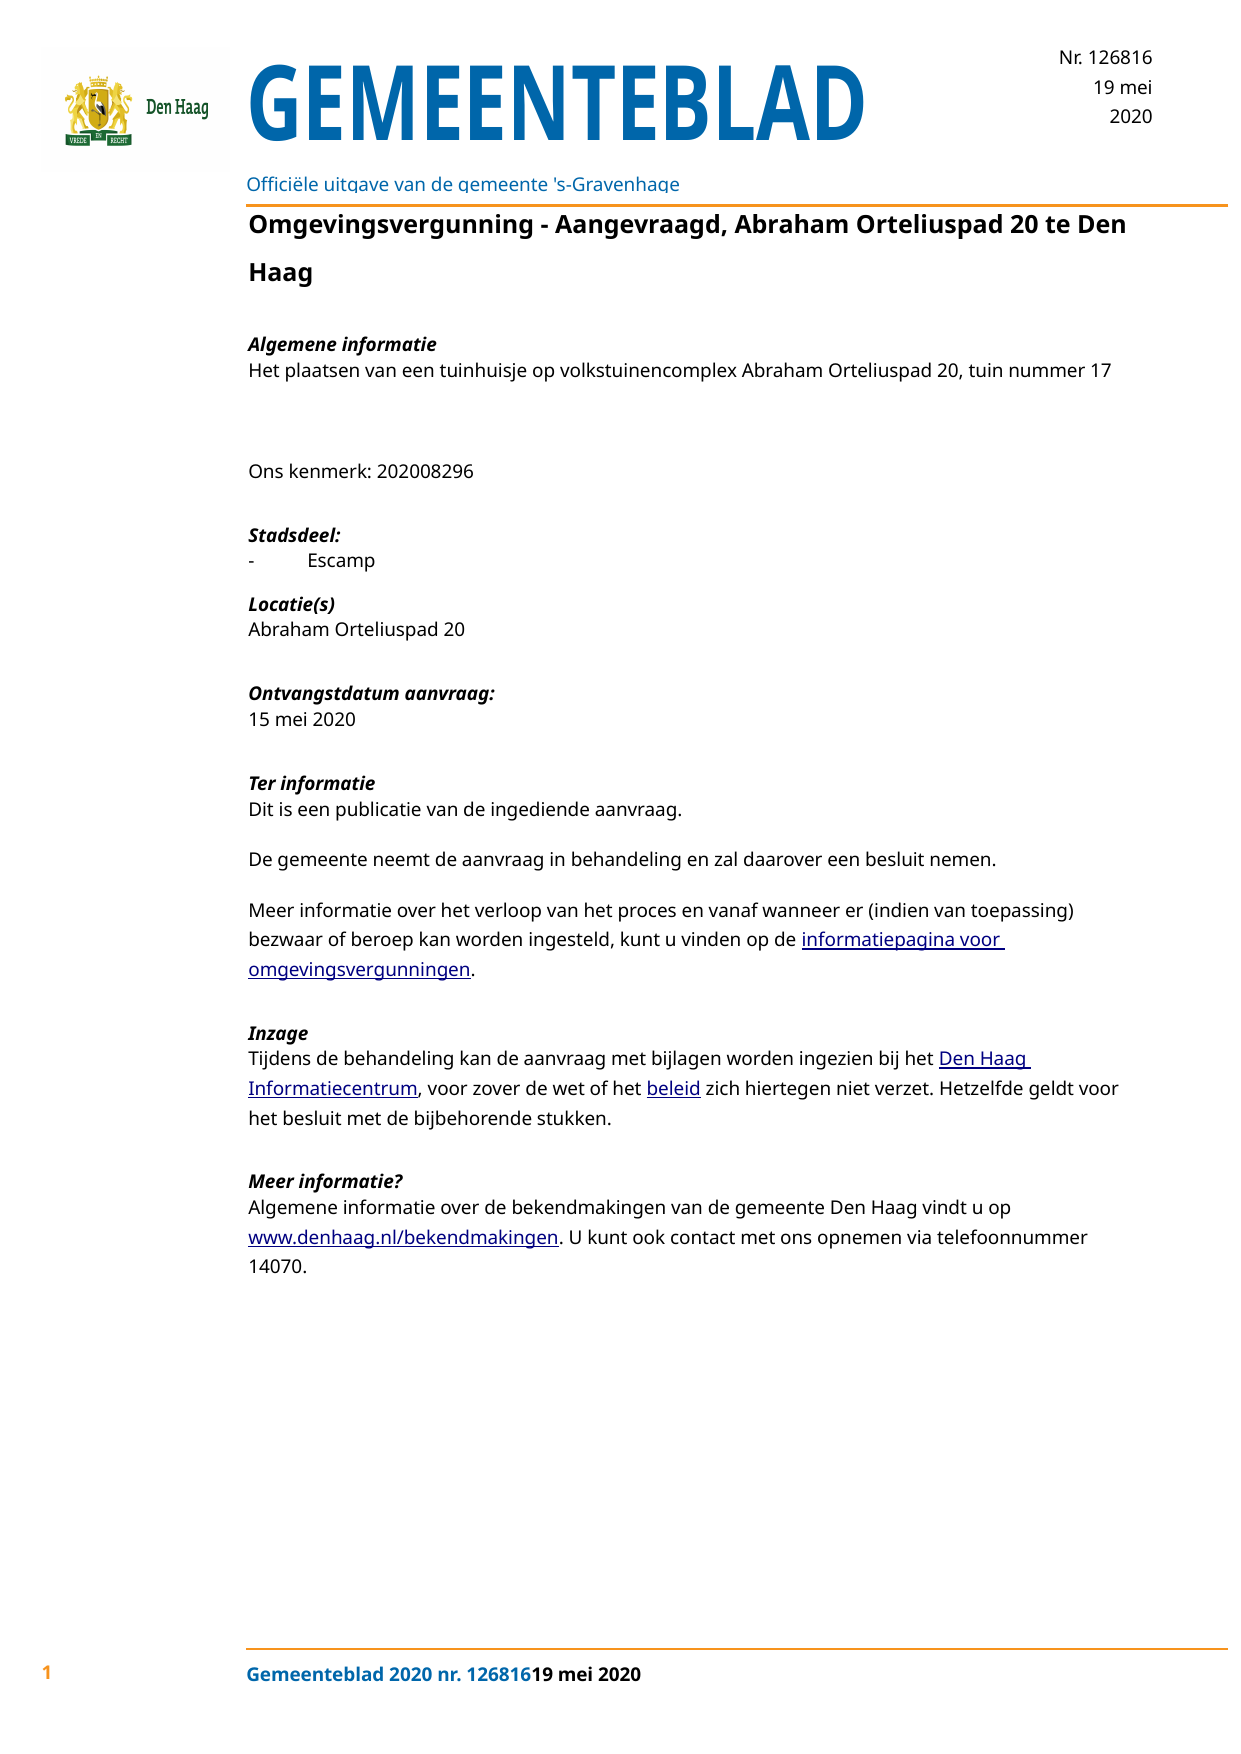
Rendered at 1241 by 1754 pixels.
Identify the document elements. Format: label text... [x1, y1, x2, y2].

text Meer informatie? [248, 1169, 1152, 1194]
text Stadsdeel: [248, 522, 1152, 548]
text Algemene informatie over de bekendmakingen van de gemeente Den Haag vindt u op www.denhaag.nl/bekendmakingen. U kunt ook contact met ons opnemen via telefoonnummer 14070. [248, 1194, 1152, 1279]
text Abraham Orteliuspad 20 [248, 617, 1152, 642]
text Locatie(s) [248, 591, 1152, 617]
text Meer informatie over het verloop van het proces en vanaf wanneer er (indien van toepassing) bezwaar of beroep kan worden ingesteld, kunt u vinden op de informatiepagina voor omgevingsvergunningen. [248, 897, 1152, 982]
text 15 mei 2020 [248, 706, 1152, 732]
text Tijdens de behandeling kan de aanvraag met bijlagen worden ingezien bij het Den Haag Informatiecentrum, voor zover de wet of het beleid zich hiertegen niet verzet. Hetzelfde geldt voor het besluit met de bijbehorende stukken. [248, 1046, 1152, 1131]
text Omgevingsvergunning - Aangevraagd, Abraham Orteliuspad 20 te Den Haag [248, 207, 1152, 288]
text Inzage [248, 1020, 1152, 1046]
text Ontvangstdatum aanvraag: [248, 681, 1152, 706]
text De gemeente neemt de aanvraag in behandeling en zal daarover een besluit nemen. [248, 846, 1152, 872]
list Escamp [248, 548, 1152, 573]
text Algemene informatie [248, 331, 1152, 357]
text Ons kenmerk: 202008296 [248, 458, 1152, 484]
text Ter informatie [248, 770, 1152, 796]
text Het plaatsen van een tuinhuisje op volkstuinencomplex Abraham Orteliuspad 20, tuin nummer 17 [248, 357, 1152, 383]
text Dit is een publicatie van de ingediende aanvraag. [248, 796, 1152, 822]
picture [41, 47, 231, 172]
